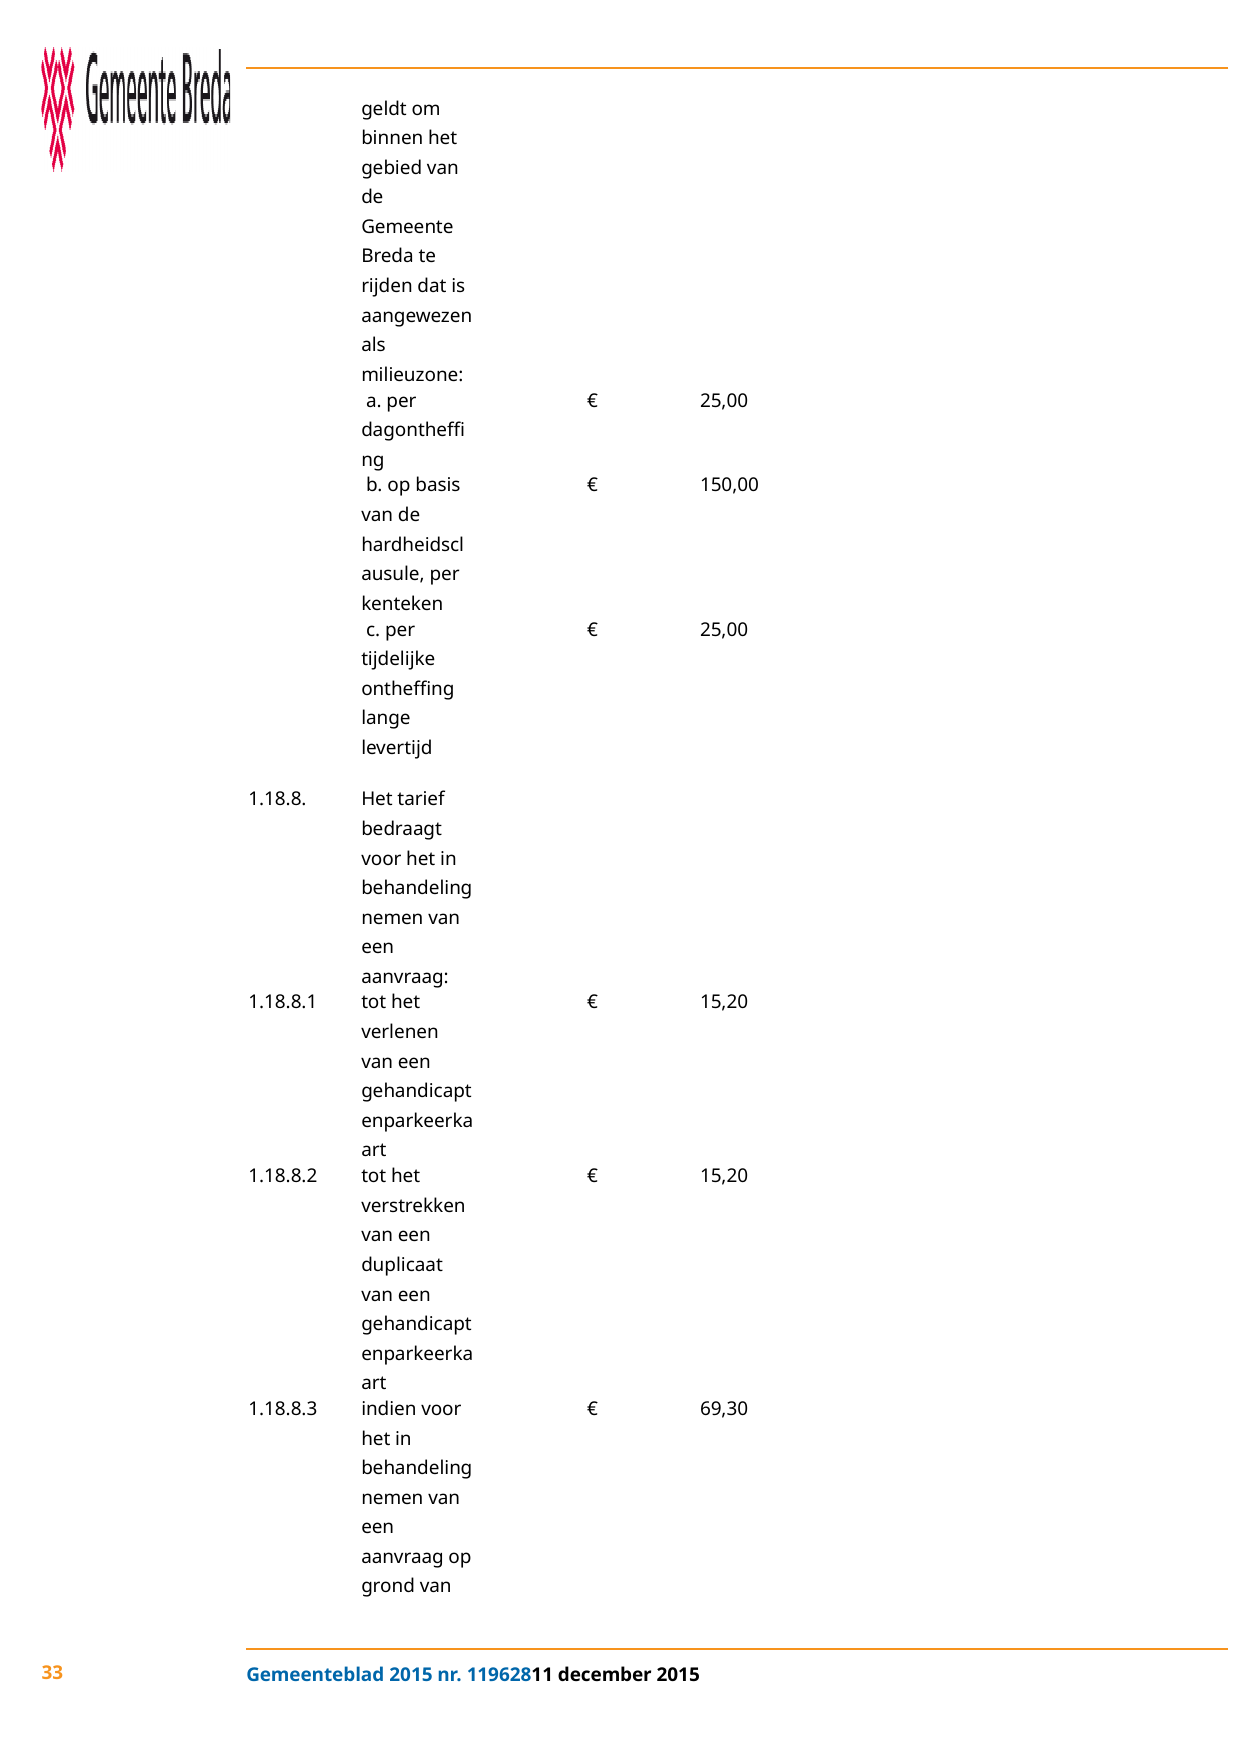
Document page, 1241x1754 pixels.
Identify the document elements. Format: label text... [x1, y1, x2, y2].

table_cell [361, 760, 474, 786]
table_cell [248, 616, 361, 760]
table_cell 1.18.8.2 [248, 1163, 361, 1395]
table_cell [474, 989, 587, 1162]
table_cell [587, 786, 700, 989]
table_cell 1.18.8.1 [248, 989, 361, 1162]
table_cell [587, 760, 700, 786]
table_cell [700, 760, 813, 786]
table_cell € [587, 989, 700, 1162]
table_cell [248, 472, 361, 616]
table_cell b. op basis van de hardheidsclausule, per kenteken [361, 472, 474, 616]
table_cell [248, 95, 361, 387]
table_cell a. per dagontheffing [361, 387, 474, 472]
table_cell € [587, 1163, 700, 1395]
table_cell indien voor het in behandeling nemen van een aanvraag op grond van [361, 1395, 474, 1598]
table_cell [474, 760, 587, 786]
table_cell [474, 387, 587, 472]
table_cell [587, 95, 700, 387]
table_cell 69,30 [700, 1395, 813, 1598]
table_cell [474, 1395, 587, 1598]
table_cell € [587, 1395, 700, 1598]
table_cell 1.18.8.3 [248, 1395, 361, 1598]
table_cell [248, 760, 361, 786]
table_cell € [587, 387, 700, 472]
table_cell 25,00 [700, 616, 813, 760]
table_cell Het tarief bedraagt voor het in behandeling nemen van een aanvraag: [361, 786, 474, 989]
picture [41, 47, 231, 172]
table_cell [474, 95, 587, 387]
table_cell [248, 387, 361, 472]
table_cell c. per tijdelijke ontheffing lange levertijd [361, 616, 474, 760]
table_cell € [587, 472, 700, 616]
table_cell 1.18.8. [248, 786, 361, 989]
table_cell tot het verstrekken van een duplicaat van een gehandicaptenparkeerkaart [361, 1163, 474, 1395]
table_cell [700, 95, 813, 387]
table_cell 15,20 [700, 989, 813, 1162]
table_cell [474, 1163, 587, 1395]
table_cell 15,20 [700, 1163, 813, 1395]
table_cell [474, 786, 587, 989]
table_cell 150,00 [700, 472, 813, 616]
table_cell [474, 472, 587, 616]
table_cell 25,00 [700, 387, 813, 472]
table_cell € [587, 616, 700, 760]
table_cell tot het verlenen van een gehandicaptenparkeerkaart [361, 989, 474, 1162]
table_cell [474, 616, 587, 760]
table_cell geldt om binnen het gebied van de Gemeente Breda te rijden dat is aangewezen als milieuzone: [361, 95, 474, 387]
table_cell [700, 786, 813, 989]
